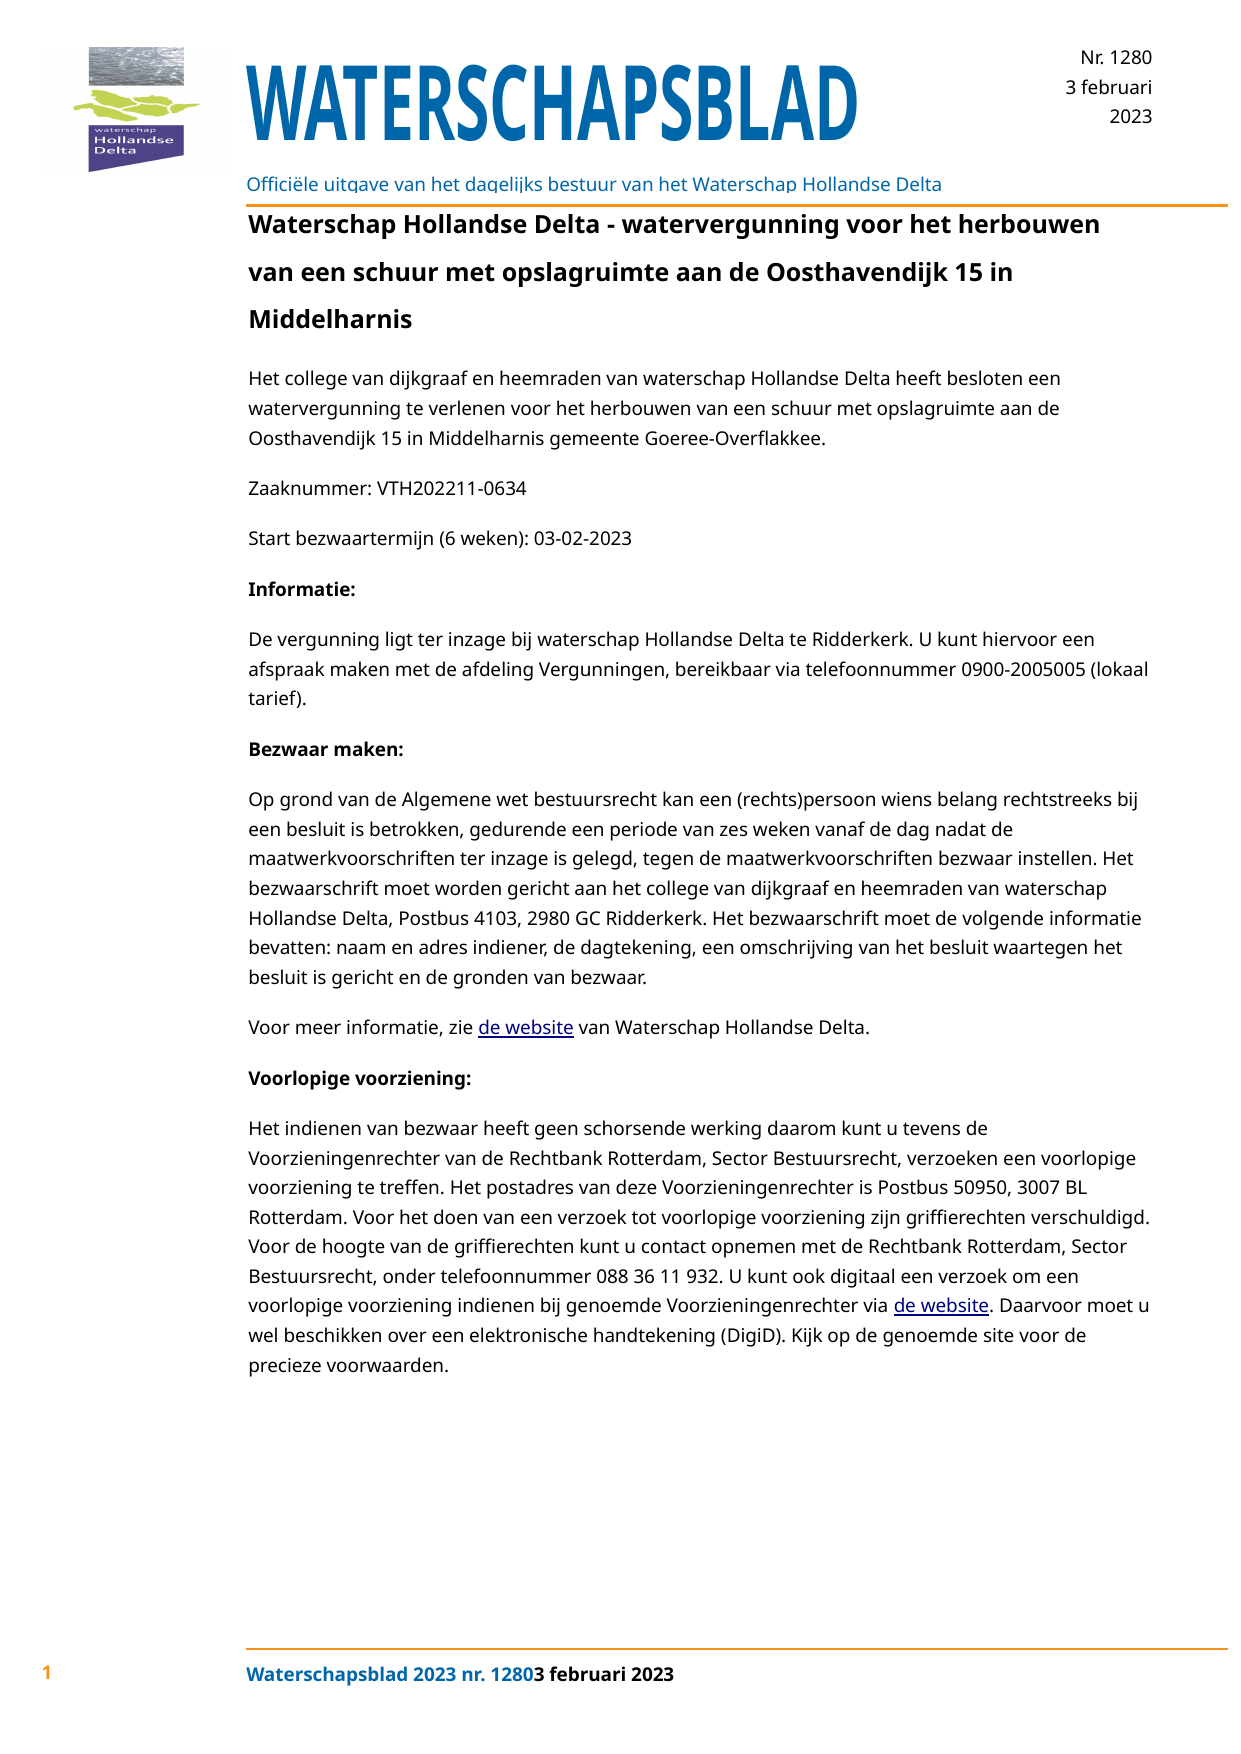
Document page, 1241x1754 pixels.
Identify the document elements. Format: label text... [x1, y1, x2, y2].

text Het college van dijkgraaf en heemraden van waterschap Hollandse Delta heeft besloten een watervergunning te verlenen voor het herbouwen van een schuur met opslagruimte aan de Oosthavendijk 15 in Middelharnis gemeente Goeree-Overflakkee. [248, 366, 1152, 450]
text Waterschap Hollandse Delta - watervergunning voor het herbouwen van een schuur met opslagruimte aan de Oosthavendijk 15 in Middelharnis [248, 207, 1152, 336]
text Bezwaar maken: [248, 736, 1152, 762]
text Voorlopige voorziening: [248, 1065, 1152, 1090]
text De vergunning ligt ter inzage bij waterschap Hollandse Delta te Ridderkerk. U kunt hiervoor een afspraak maken met de afdeling Vergunningen, bereikbaar via telefoonnummer 0900-2005005 (lokaal tarief). [248, 626, 1152, 711]
text Op grond van de Algemene wet bestuursrecht kan een (rechts)persoon wiens belang rechtstreeks bij een besluit is betrokken, gedurende een periode van zes weken vanaf de dag nadat de maatwerkvoorschriften ter inzage is gelegd, tegen de maatwerkvoorschriften bezwaar instellen. Het bezwaarschrift moet worden gericht aan het college van dijkgraaf en heemraden van waterschap Hollandse Delta, Postbus 4103, 2980 GC Ridderkerk. Het bezwaarschrift moet de volgende informatie bevatten: naam en adres indiener, de dagtekening, een omschrijving van het besluit waartegen het besluit is gericht en de gronden van bezwaar. [248, 786, 1152, 989]
picture [41, 47, 231, 172]
text Start bezwaartermijn (6 weken): 03-02-2023 [248, 526, 1152, 551]
text Voor meer informatie, zie de website van Waterschap Hollandse Delta. [248, 1014, 1152, 1040]
text Het indienen van bezwaar heeft geen schorsende werking daarom kunt u tevens de Voorzieningenrechter van de Rechtbank Rotterdam, Sector Bestuursrecht, verzoeken een voorlopige voorziening te treffen. Het postadres van deze Voorzieningenrechter is Postbus 50950, 3007 BL Rotterdam. Voor het doen van een verzoek tot voorlopige voorziening zijn griffierechten verschuldigd. Voor de hoogte van de griffierechten kunt u contact opnemen met de Rechtbank Rotterdam, Sector Bestuursrecht, onder telefoonnummer 088 36 11 932. U kunt ook digitaal een verzoek om een voorlopige voorziening indienen bij genoemde Voorzieningenrechter via de website. Daarvoor moet u wel beschikken over een elektronische handtekening (DigiD). Kijk op de genoemde site voor de precieze voorwaarden. [248, 1115, 1152, 1377]
text Informatie: [248, 576, 1152, 602]
text Zaaknummer: VTH202211-0634 [248, 475, 1152, 501]
